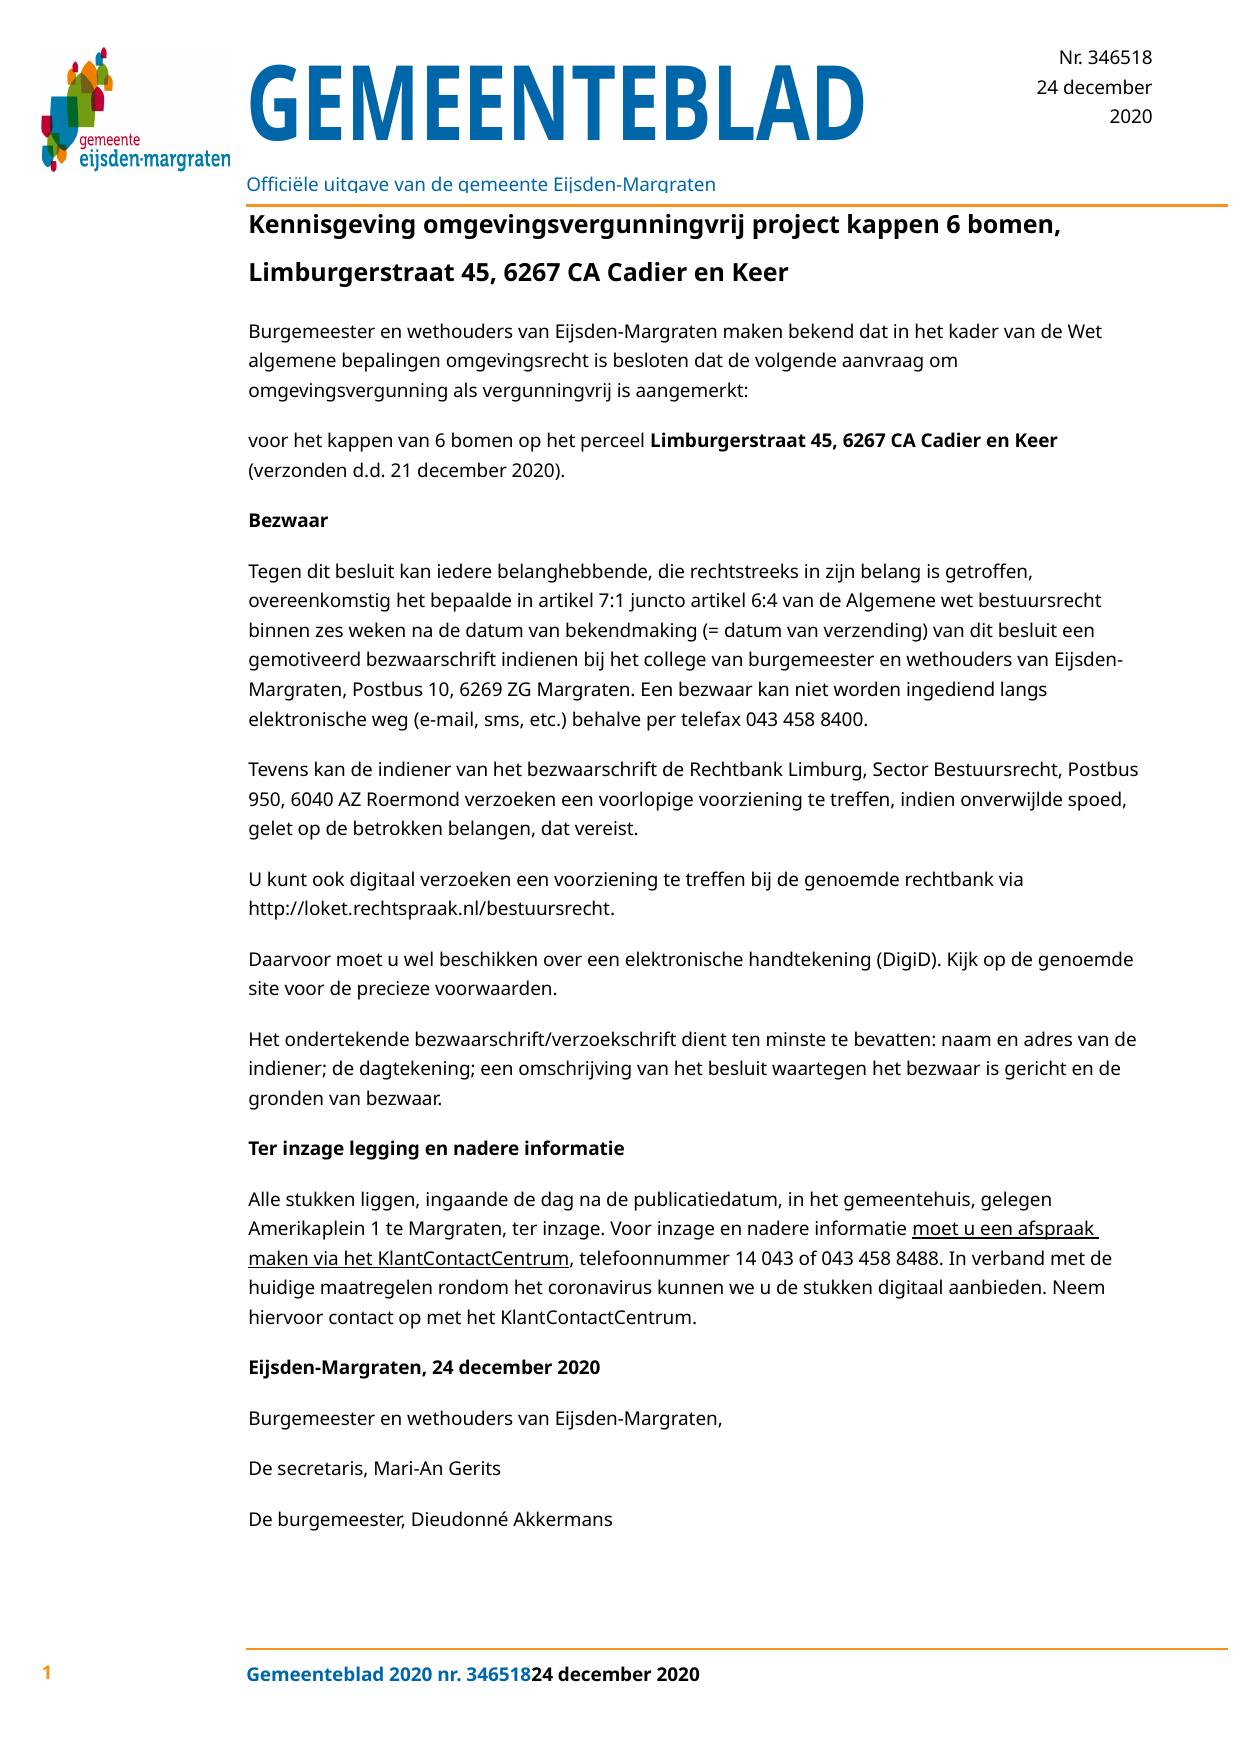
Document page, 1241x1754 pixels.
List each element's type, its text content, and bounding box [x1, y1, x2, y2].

text Het ondertekende bezwaarschrift/verzoekschrift dient ten minste te bevatten: naam en adres van de indiener; de dagtekening; een omschrijving van het besluit waartegen het bezwaar is gericht en de gronden van bezwaar. [248, 1026, 1152, 1111]
text Daarvoor moet u wel beschikken over een elektronische handtekening (DigiD). Kijk op de genoemde site voor de precieze voorwaarden. [248, 946, 1152, 1001]
text Bezwaar [248, 507, 1152, 533]
text Tevens kan de indiener van het bezwaarschrift de Rechtbank Limburg, Sector Bestuursrecht, Postbus 950, 6040 AZ Roermond verzoeken een voorlopige voorziening te treffen, indien onverwijlde spoed, gelet op de betrokken belangen, dat vereist. [248, 756, 1152, 841]
text Ter inzage legging en nadere informatie [248, 1135, 1152, 1161]
text Kennisgeving omgevingsvergunningvrij project kappen 6 bomen, Limburgerstraat 45, 6267 CA Cadier en Keer [248, 207, 1152, 288]
text Tegen dit besluit kan iedere belanghebbende, die rechtstreeks in zijn belang is getroffen, overeenkomstig het bepaalde in artikel 7:1 juncto artikel 6:4 van de Algemene wet bestuursrecht binnen zes weken na de datum van bekendmaking (= datum van verzending) van dit besluit een gemotiveerd bezwaarschrift indienen bij het college van burgemeester en wethouders van Eijsden-Margraten, Postbus 10, 6269 ZG Margraten. Een bezwaar kan niet worden ingediend langs elektronische weg (e-mail, sms, etc.) behalve per telefax 043 458 8400. [248, 558, 1152, 732]
text Burgemeester en wethouders van Eijsden-Margraten, [248, 1405, 1152, 1431]
text De burgemeester, Dieudonné Akkermans [248, 1506, 1152, 1532]
text Eijsden-Margraten, 24 december 2020 [248, 1354, 1152, 1380]
text voor het kappen van 6 bomen op het perceel Limburgerstraat 45, 6267 CA Cadier en Keer (verzonden d.d. 21 december 2020). [248, 427, 1152, 483]
text De secretaris, Mari-An Gerits [248, 1455, 1152, 1481]
text Burgemeester en wethouders van Eijsden-Margraten maken bekend dat in het kader van de Wet algemene bepalingen omgevingsrecht is besloten dat de volgende aanvraag om omgevingsvergunning als vergunningvrij is aangemerkt: [248, 318, 1152, 403]
picture [41, 47, 231, 172]
text U kunt ook digitaal verzoeken een voorziening te treffen bij de genoemde rechtbank via http://loket.rechtspraak.nl/bestuursrecht. [248, 866, 1152, 921]
text Alle stukken liggen, ingaande de dag na de publicatiedatum, in het gemeentehuis, gelegen Amerikaplein 1 te Margraten, ter inzage. Voor inzage en nadere informatie moet u een afspraak maken via het KlantContactCentrum, telefoonnummer 14 043 of 043 458 8488. In verband met de huidige maatregelen rondom het coronavirus kunnen we u de stukken digitaal aanbieden. Neem hiervoor contact op met het KlantContactCentrum. [248, 1186, 1152, 1330]
